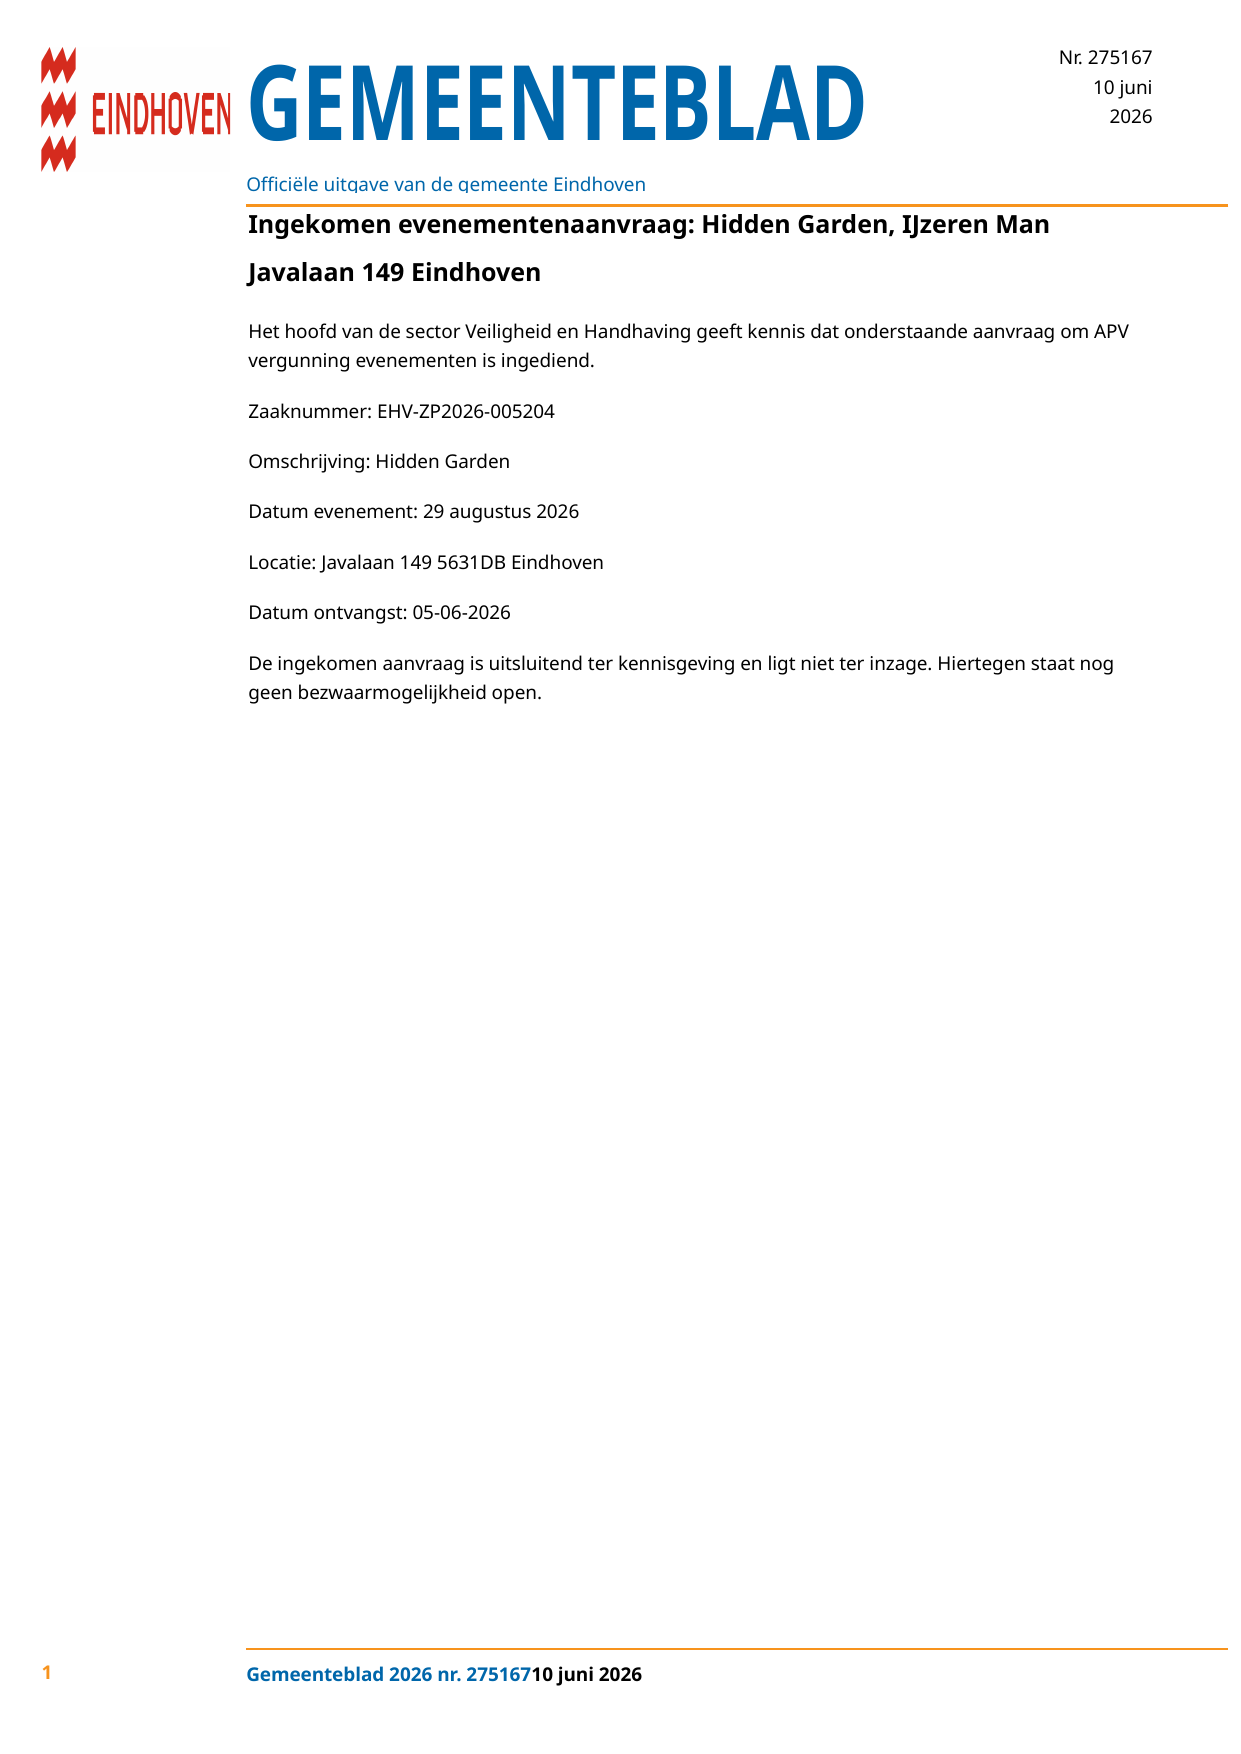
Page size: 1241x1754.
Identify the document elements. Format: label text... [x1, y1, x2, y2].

picture [41, 47, 231, 172]
text Locatie: Javalaan 149 5631DB Eindhoven [248, 549, 1152, 575]
text Zaaknummer: EHV-ZP2026-005204 [248, 398, 1152, 424]
text De ingekomen aanvraag is uitsluitend ter kennisgeving en ligt niet ter inzage. Hiertegen staat nog geen bezwaarmogelijkheid open. [248, 650, 1152, 705]
text Datum ontvangst: 05-06-2026 [248, 599, 1152, 625]
text Ingekomen evenementenaanvraag: Hidden Garden, IJzeren Man Javalaan 149 Eindhoven [248, 207, 1152, 288]
text Omschrijving: Hidden Garden [248, 448, 1152, 474]
text Datum evenement: 29 augustus 2026 [248, 499, 1152, 524]
text Het hoofd van de sector Veiligheid en Handhaving geeft kennis dat onderstaande aanvraag om APV vergunning evenementen is ingediend. [248, 318, 1152, 373]
